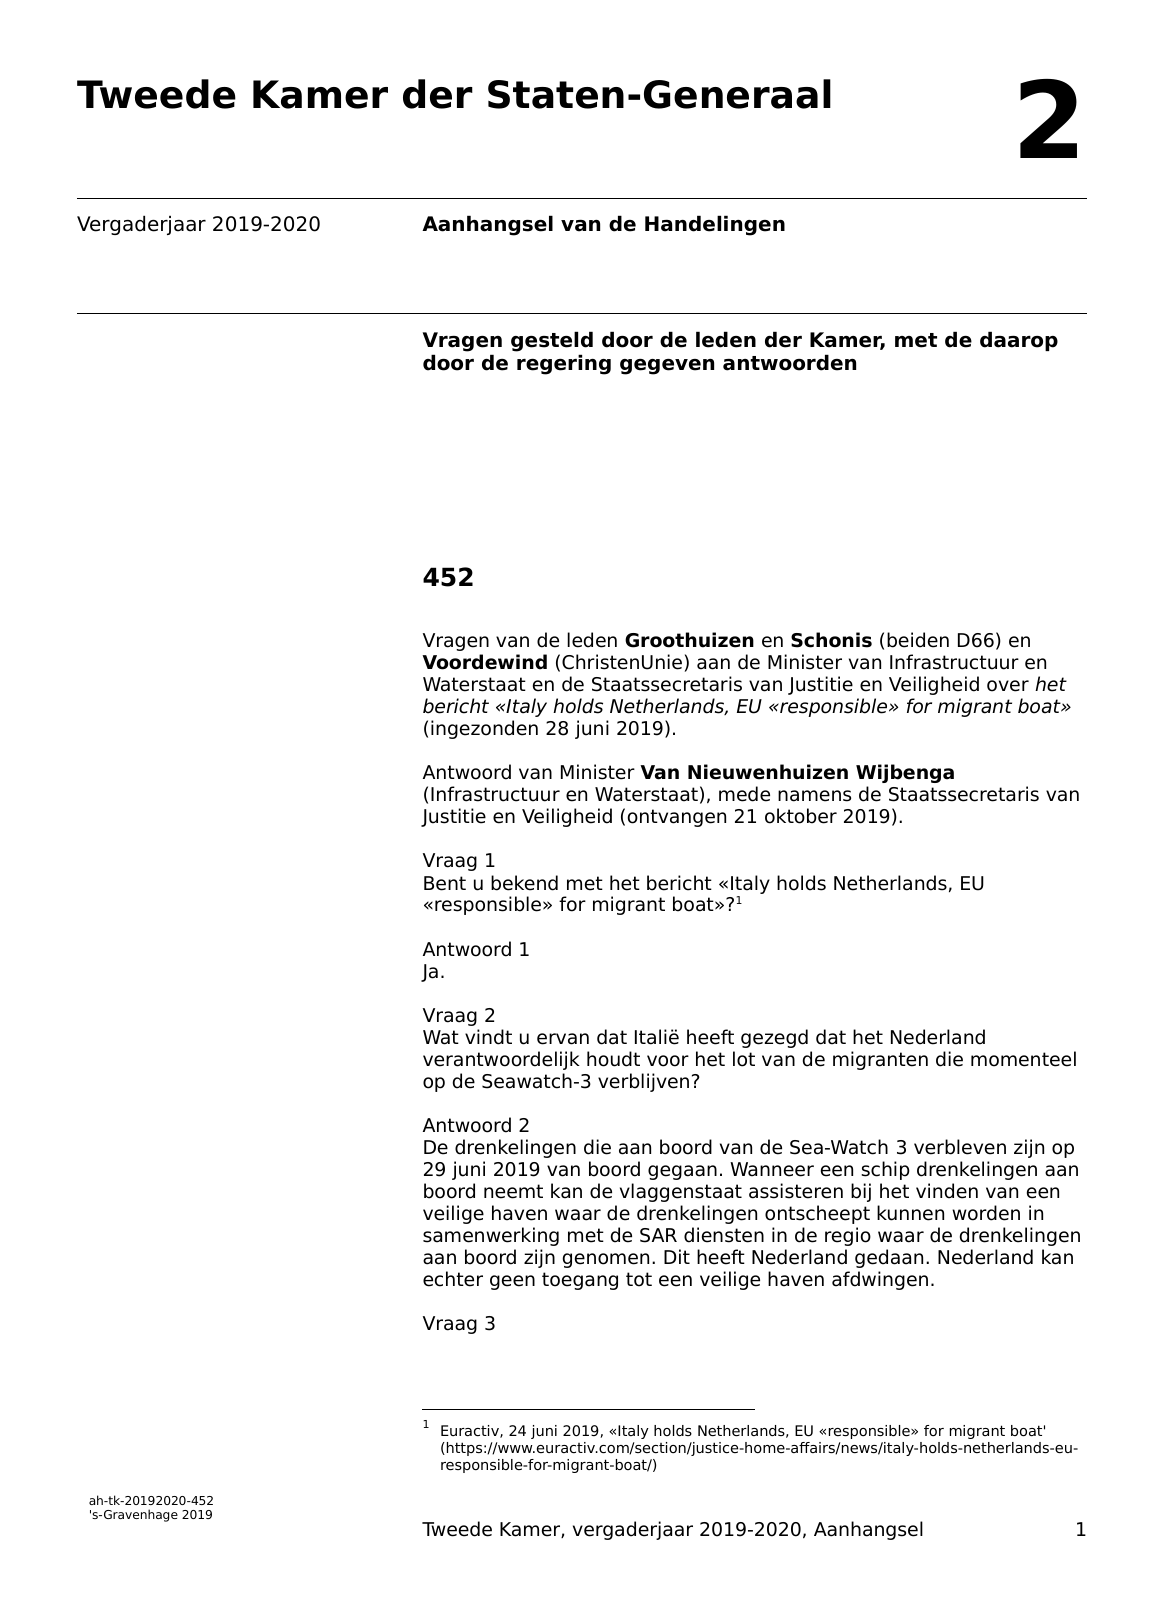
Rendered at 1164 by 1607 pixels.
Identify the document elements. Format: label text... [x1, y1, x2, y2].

text 's-Gravenhage 2019 [88, 1508, 323, 1522]
table_cell Aanhangsel van de Handelingen [422, 199, 1087, 313]
table_header 2 [886, 59, 1087, 198]
text Vraag 1 [422, 850, 1087, 872]
text Ja. [422, 961, 1087, 982]
table_header Tweede Kamer der Staten-Generaal [77, 59, 886, 198]
table_cell Vragen gesteld door de leden der Kamer, met de daarop door de regering gegeven antwoorden [422, 314, 1087, 375]
table_cell [77, 314, 422, 375]
table_cell Vergaderjaar 2019-2020 [77, 199, 422, 313]
text Antwoord van Minister Van Nieuwenhuizen Wijbenga (Infrastructuur en Waterstaat), mede namens de Staatssecretaris van Justitie en Veiligheid (ontvangen 21 oktober 2019). [422, 762, 1087, 828]
text Bent u bekend met het bericht «Italy holds Netherlands, EU «responsible» for migrant boat»? [422, 872, 1087, 916]
text Antwoord 1 [422, 938, 1087, 961]
text Antwoord 2 [422, 1115, 1087, 1137]
text 452 [422, 563, 1087, 592]
text Vraag 3 [422, 1313, 1087, 1335]
text ah-tk-20192020-452 [88, 1494, 323, 1508]
text Vragen van de leden Groothuizen en Schonis (beiden D66) en Voordewind (ChristenUnie) aan de Minister van Infrastructuur en Waterstaat en de Staatssecretaris van Justitie en Veiligheid over het bericht «Italy holds Netherlands, EU «responsible» for migrant boat» (ingezonden 28 juni 2019). [422, 630, 1087, 740]
text Vraag 2 [422, 1005, 1087, 1027]
text Euractiv, 24 juni 2019, «Italy holds Netherlands, EU «responsible» for migrant boat' (https://www.euractiv.com/section/justice-home-affairs/news/italy-holds-netherlands-eu-responsible-for-migrant-boat/) [422, 1418, 1087, 1474]
text Wat vindt u ervan dat Italië heeft gezegd dat het Nederland verantwoordelijk houdt voor het lot van de migranten die momenteel op de Seawatch-3 verblijven? [422, 1027, 1087, 1093]
text De drenkelingen die aan boord van de Sea-Watch 3 verbleven zijn op 29 juni 2019 van boord gegaan. Wanneer een schip drenkelingen aan boord neemt kan de vlaggenstaat assisteren bij het vinden van een veilige haven waar de drenkelingen ontscheept kunnen worden in samenwerking met de SAR diensten in de regio waar de drenkelingen aan boord zijn genomen. Dit heeft Nederland gedaan. Nederland kan echter geen toegang tot een veilige haven afdwingen. [422, 1137, 1087, 1291]
